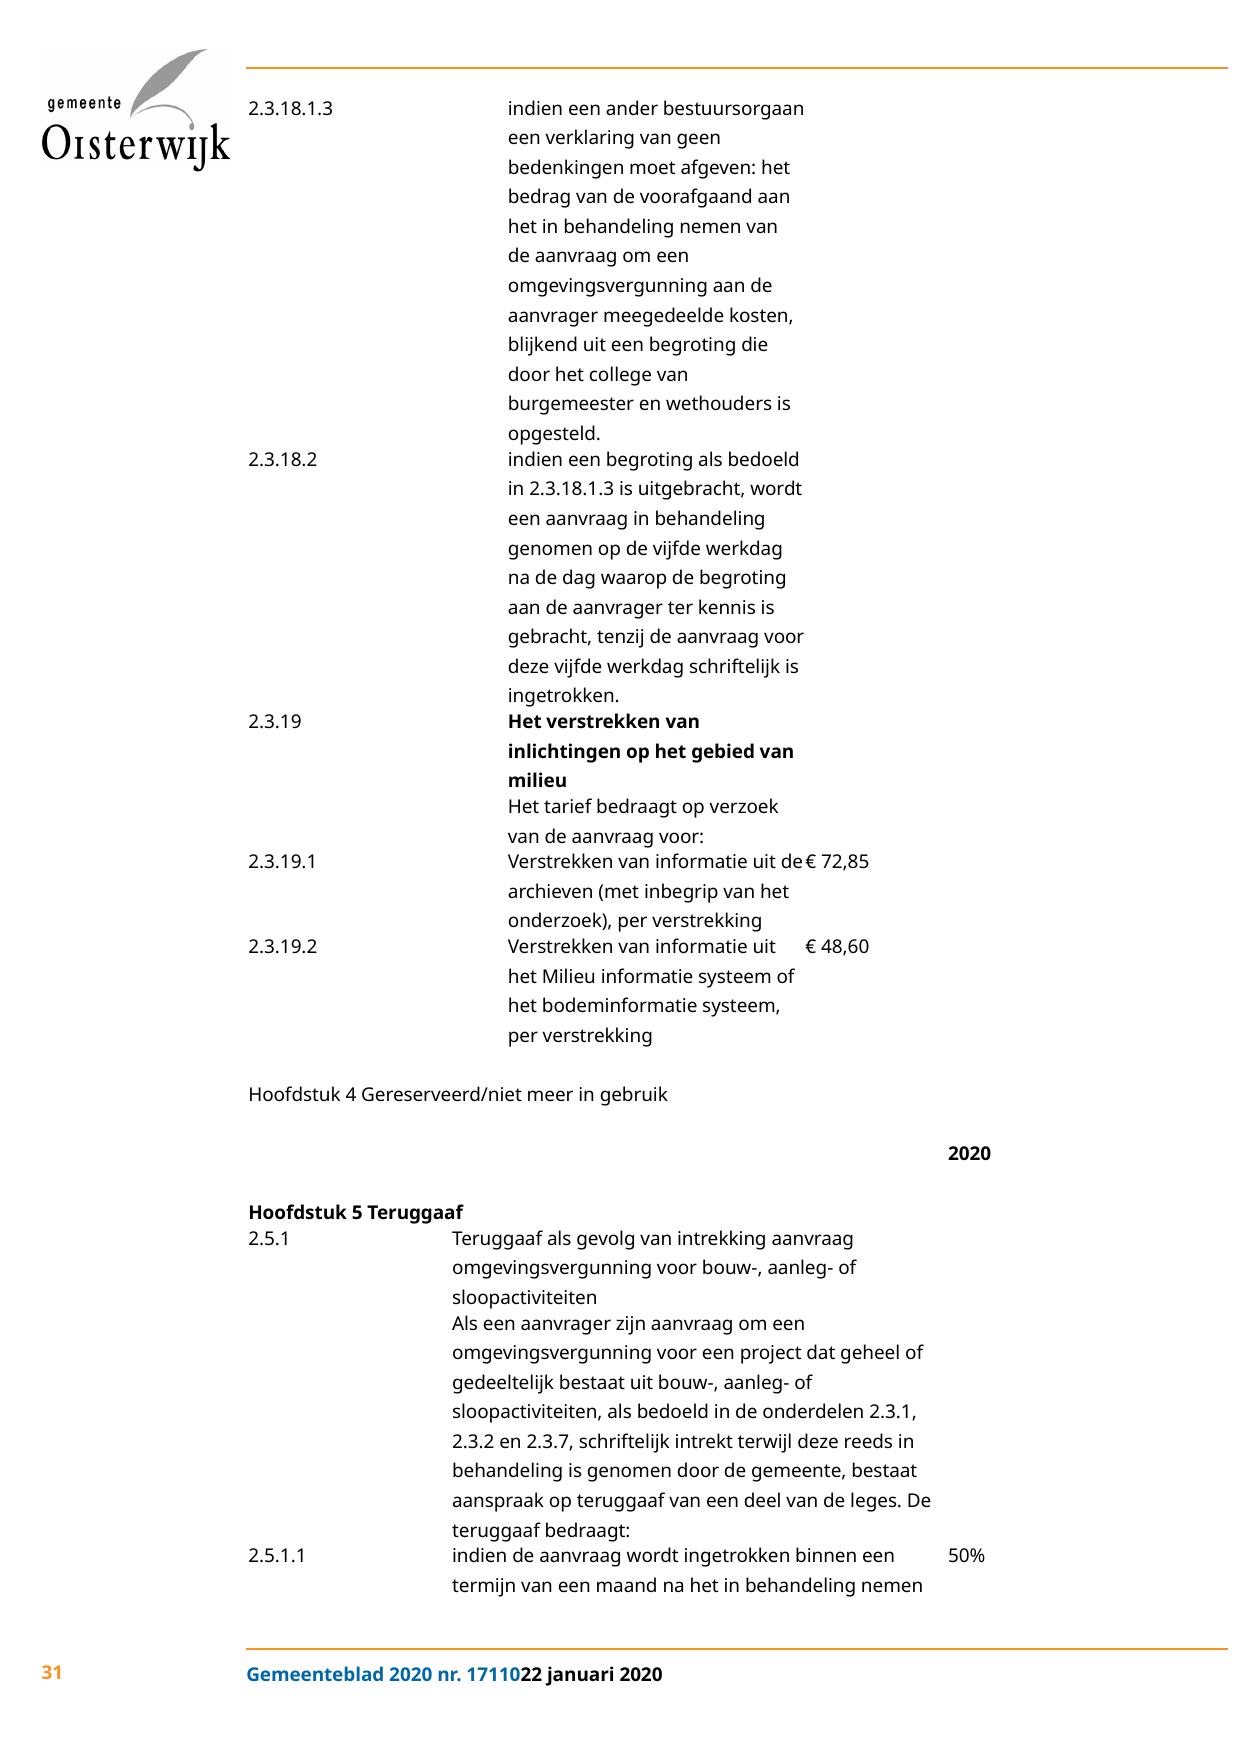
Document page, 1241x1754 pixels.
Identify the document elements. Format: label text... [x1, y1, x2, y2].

table_cell [948, 1310, 1152, 1543]
table_cell Als een aanvrager zijn aanvraag om een omgevingsvergunning voor een project dat geheel of gedeeltelijk bestaat uit bouw-, aanleg- of sloopactiviteiten, als bedoeld in de onderdelen 2.3.1, 2.3.2 en 2.3.7, schriftelijk intrekt terwijl deze reeds in behandeling is genomen door de gemeente, bestaat aanspraak op teruggaaf van een deel van de leges. De teruggaaf bedraagt: [452, 1310, 948, 1543]
table_cell 2.3.19.1 [248, 849, 508, 933]
table_cell 2.3.19 [248, 708, 508, 793]
table_cell [948, 1225, 1152, 1310]
table_cell indien de aanvraag wordt ingetrokken binnen een termijn van een maand na het in behandeling nemen [452, 1543, 948, 1598]
table_cell [248, 793, 508, 848]
table_cell 2.5.1.1 [248, 1543, 452, 1598]
table_cell Het verstrekken van inlichtingen op het gebied van milieu [508, 708, 805, 793]
text Hoofdstuk 4 Gereserveerd/niet meer in gebruik [248, 1081, 1152, 1106]
table_header 2020 [948, 1140, 1152, 1225]
table_cell € 48,60 [805, 934, 1152, 1048]
table_cell [248, 1310, 452, 1543]
table_cell Verstrekken van informatie uit de archieven (met inbegrip van het onderzoek), per verstrekking [508, 849, 805, 933]
table_cell € 72,85 [805, 849, 1152, 933]
table_cell indien een ander bestuursorgaan een verklaring van geen bedenkingen moet afgeven: het bedrag van de voorafgaand aan het in behandeling nemen van de aanvraag om een omgevingsvergunning aan de aanvrager meegedeelde kosten, blijkend uit een begroting die door het college van burgemeester en wethouders is opgesteld. [508, 95, 805, 446]
table_cell 50% [948, 1543, 1152, 1598]
table_cell Verstrekken van informatie uit het Milieu informatie systeem of het bodeminformatie systeem, per verstrekking [508, 934, 805, 1048]
table_cell [805, 708, 1152, 793]
table_cell 2.3.19.2 [248, 934, 508, 1048]
table_cell 2.5.1 [248, 1225, 452, 1310]
table_cell Het tarief bedraagt op verzoek van de aanvraag voor: [508, 793, 805, 848]
table_cell [805, 793, 1152, 848]
table_header Hoofdstuk 5 Teruggaaf [248, 1140, 948, 1225]
table_cell 2.3.18.2 [248, 446, 508, 708]
table_cell indien een begroting als bedoeld in 2.3.18.1.3 is uitgebracht, wordt een aanvraag in behandeling genomen op de vijfde werkdag na de dag waarop de begroting aan de aanvrager ter kennis is gebracht, tenzij de aanvraag voor deze vijfde werkdag schriftelijk is ingetrokken. [508, 446, 805, 708]
table_cell [805, 95, 1152, 446]
table_cell 2.3.18.1.3 [248, 95, 508, 446]
picture [41, 47, 231, 172]
table_cell [805, 446, 1152, 708]
table_cell Teruggaaf als gevolg van intrekking aanvraag omgevingsvergunning voor bouw-, aanleg- of sloopactiviteiten [452, 1225, 948, 1310]
